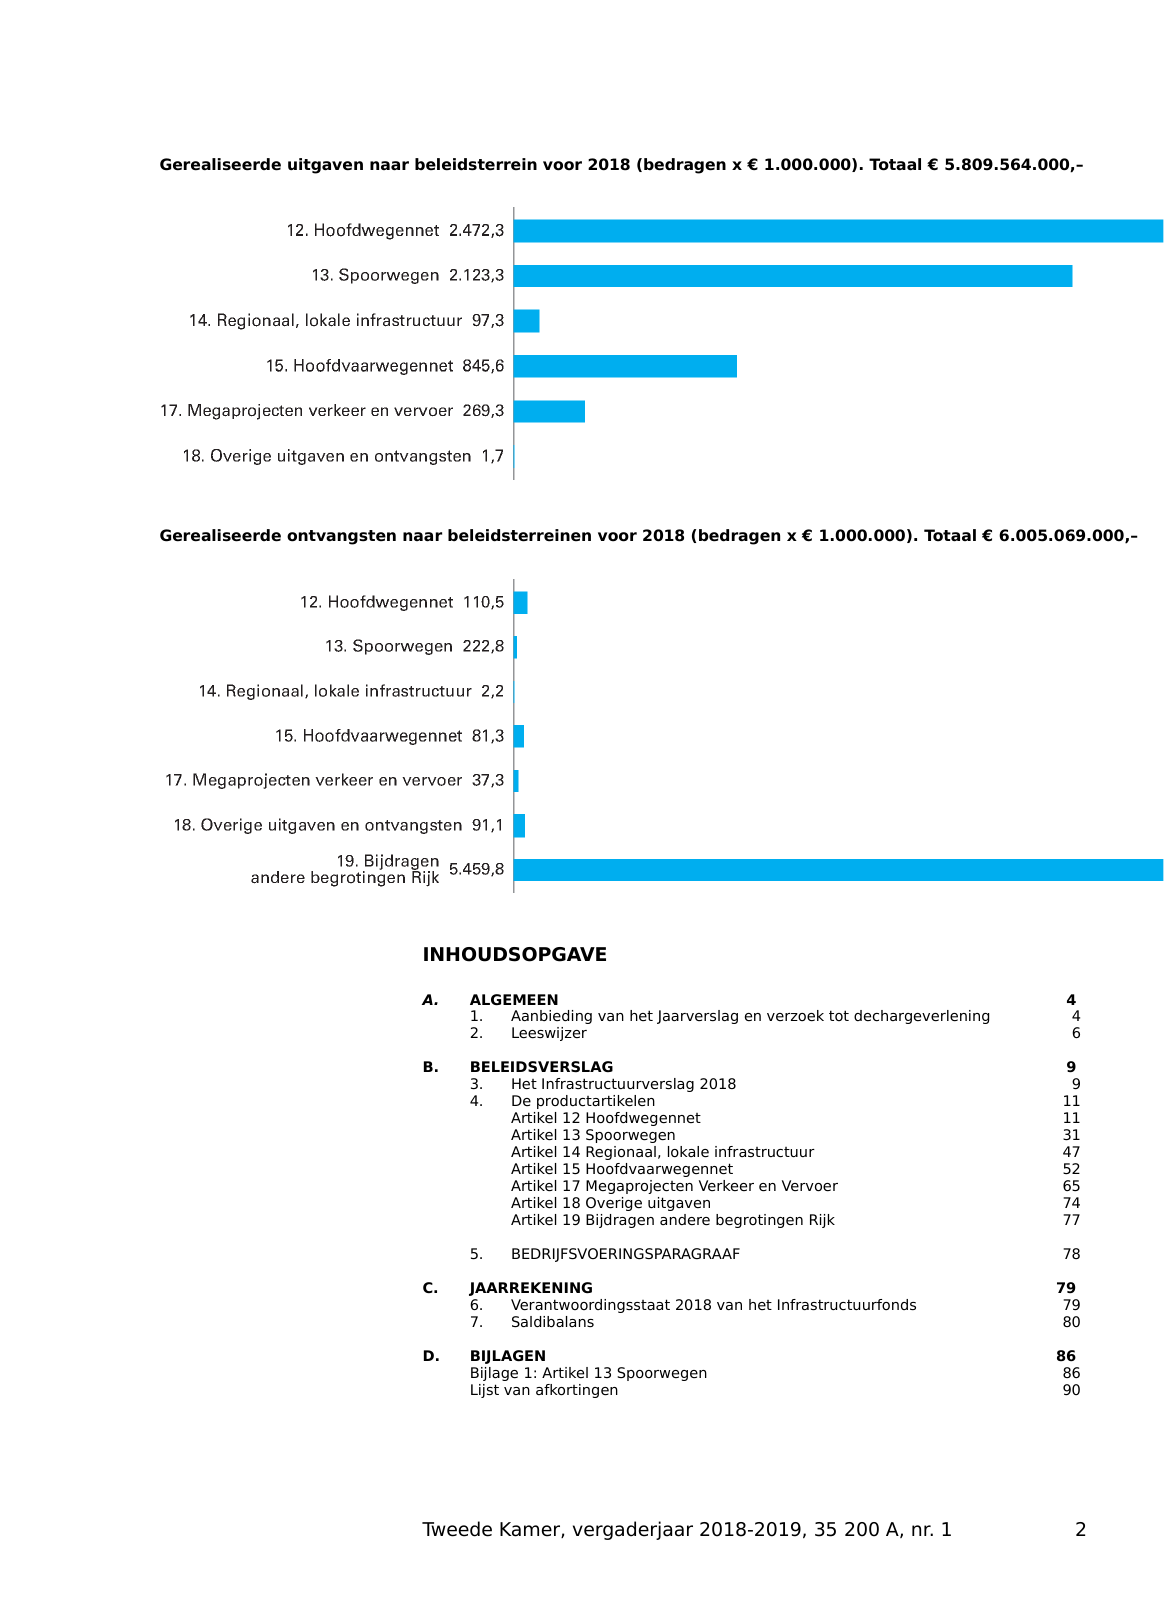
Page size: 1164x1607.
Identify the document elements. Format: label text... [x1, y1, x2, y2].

table_cell 31 [1028, 1127, 1087, 1144]
table_cell [464, 1195, 505, 1212]
table_cell [505, 1263, 1027, 1280]
table_cell Artikel 12 Hoofdwegennet [505, 1110, 1027, 1127]
table_cell [464, 1161, 505, 1178]
table_cell 79 [1028, 1297, 1087, 1314]
table_cell [464, 1110, 505, 1127]
table_cell [422, 1382, 463, 1399]
table_cell Verantwoordingsstaat 2018 van het Infrastructuurfonds [505, 1297, 1027, 1314]
table_cell [422, 1161, 463, 1178]
table_cell Lijst van afkortingen [464, 1382, 1027, 1399]
table_cell 11 [1028, 1093, 1087, 1110]
table_cell [1028, 1042, 1087, 1059]
table_cell BELEIDSVERSLAG [464, 1059, 1027, 1076]
table_cell [422, 1076, 463, 1093]
table_cell [1028, 1331, 1087, 1348]
table_cell [422, 1263, 463, 1280]
table_cell 65 [1028, 1178, 1087, 1195]
table_cell [505, 1331, 1027, 1348]
table_cell 79 [1028, 1280, 1087, 1297]
table_cell 2. [464, 1025, 505, 1042]
table_cell Artikel 17 Megaprojecten Verkeer en Vervoer [505, 1178, 1027, 1195]
table_cell [422, 1144, 463, 1161]
table_cell 4 [1028, 1008, 1087, 1025]
table_cell Artikel 15 Hoofdvaarwegennet [505, 1161, 1027, 1178]
table_cell [464, 1127, 505, 1144]
text Gerealiseerde ontvangsten naar beleidsterreinen voor 2018 (bedragen x € 1.000.000). Totaal € 6.005.069.000,– [159, 527, 1163, 546]
table_cell Saldibalans [505, 1314, 1027, 1331]
table_header ALGEMEEN [464, 991, 1027, 1008]
table_cell Leeswijzer [505, 1025, 1027, 1042]
table_cell BIJLAGEN [464, 1348, 1027, 1365]
table_cell [464, 1042, 505, 1059]
table_cell Aanbieding van het Jaarverslag en verzoek tot dechargeverlening [505, 1008, 1027, 1025]
table_cell Bijlage 1: Artikel 13 Spoorwegen [464, 1365, 1027, 1382]
table_cell 1. [464, 1008, 505, 1025]
table_cell [464, 1144, 505, 1161]
table_cell 80 [1028, 1314, 1087, 1331]
table_cell Artikel 14 Regionaal, lokale infrastructuur [505, 1144, 1027, 1161]
text Gerealiseerde uitgaven naar beleidsterrein voor 2018 (bedragen x € 1.000.000). Totaal € 5.809.564.000,– [159, 156, 1163, 174]
table_cell [464, 1229, 505, 1246]
table_cell [505, 1042, 1027, 1059]
table_cell 9 [1028, 1076, 1087, 1093]
table_cell JAARREKENING [464, 1280, 1027, 1297]
table_cell Het Infrastructuurverslag 2018 [505, 1076, 1027, 1093]
subtitle INHOUDSOPGAVE [422, 944, 1087, 966]
table_cell [1028, 1229, 1087, 1246]
table_cell [422, 1246, 463, 1263]
table_cell 47 [1028, 1144, 1087, 1161]
table_cell 5. [464, 1246, 505, 1263]
table_cell [422, 1365, 463, 1382]
table_cell [422, 1314, 463, 1331]
table_cell 4. [464, 1093, 505, 1110]
table_cell [422, 1195, 463, 1212]
table_cell [422, 1008, 463, 1025]
table_cell [422, 1093, 463, 1110]
table_cell De productartikelen [505, 1093, 1027, 1110]
table_cell [1028, 1263, 1087, 1280]
table_cell Artikel 18 Overige uitgaven [505, 1195, 1027, 1212]
table_cell [422, 1212, 463, 1229]
table_header A. [422, 991, 463, 1008]
table_cell Artikel 19 Bijdragen andere begrotingen Rijk [505, 1212, 1027, 1229]
table_cell [422, 1229, 463, 1246]
table_cell [422, 1110, 463, 1127]
table_cell [464, 1212, 505, 1229]
table_cell 7. [464, 1314, 505, 1331]
table_cell [422, 1297, 463, 1314]
table_cell 11 [1028, 1110, 1087, 1127]
table_cell Artikel 13 Spoorwegen [505, 1127, 1027, 1144]
table_cell 90 [1028, 1382, 1087, 1399]
picture [159, 579, 1164, 893]
table_cell 78 [1028, 1246, 1087, 1263]
table_cell [505, 1229, 1027, 1246]
table_cell [422, 1042, 463, 1059]
table_cell BEDRIJFSVOERINGSPARAGRAAF [505, 1246, 1027, 1263]
table_cell C. [422, 1280, 463, 1297]
table_cell D. [422, 1348, 463, 1365]
table_cell 9 [1028, 1059, 1087, 1076]
table_cell [464, 1331, 505, 1348]
table_cell 6 [1028, 1025, 1087, 1042]
table_cell [422, 1127, 463, 1144]
table_cell B. [422, 1059, 463, 1076]
table_cell 77 [1028, 1212, 1087, 1229]
table_cell [422, 1331, 463, 1348]
table_cell 6. [464, 1297, 505, 1314]
table_cell 86 [1028, 1365, 1087, 1382]
table_cell [422, 1178, 463, 1195]
table_cell [422, 1025, 463, 1042]
table_header 4 [1028, 991, 1087, 1008]
table_cell [464, 1178, 505, 1195]
table_cell 86 [1028, 1348, 1087, 1365]
table_cell [464, 1263, 505, 1280]
picture [159, 207, 1164, 480]
table_cell 3. [464, 1076, 505, 1093]
table_cell 74 [1028, 1195, 1087, 1212]
table_cell 52 [1028, 1161, 1087, 1178]
